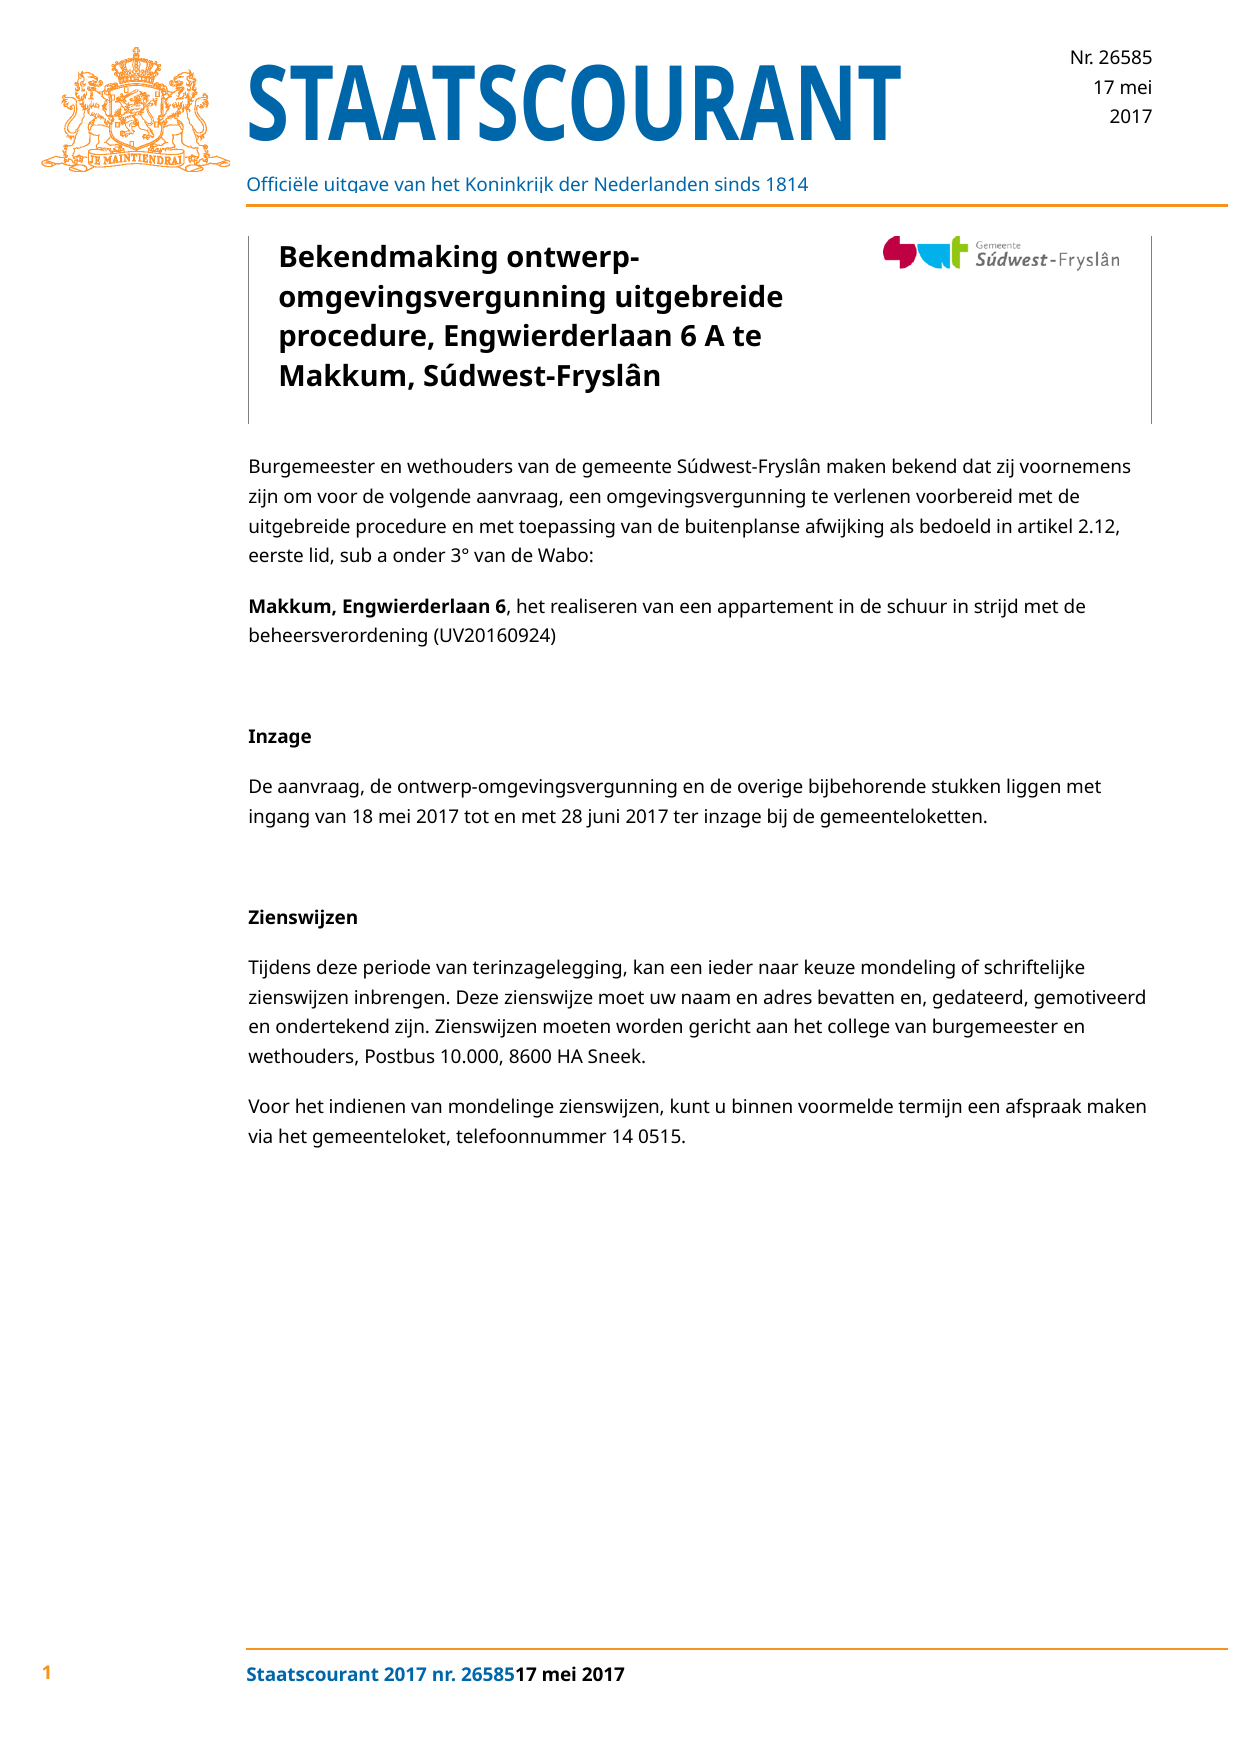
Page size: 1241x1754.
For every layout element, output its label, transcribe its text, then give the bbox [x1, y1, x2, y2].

picture [882, 236, 1119, 272]
text Zienswijzen [248, 904, 1152, 930]
text De aanvraag, de ontwerp-omgevingsvergunning en de overige bijbehorende stukken liggen met ingang van 18 mei 2017 tot en met 28 juni 2017 ter inzage bij de gemeenteloketten. [248, 774, 1152, 829]
table_header Bekendmaking ontwerp-omgevingsvergunning uitgebreide procedure, Engwierderlaan 6 A te Makkum, Súdwest-Fryslân [249, 236, 850, 424]
text Burgemeester en wethouders van de gemeente Súdwest-Fryslân maken bekend dat zij voornemens zijn om voor de volgende aanvraag, een omgevingsvergunning te verlenen voorbereid met de uitgebreide procedure en met toepassing van de buitenplanse afwijking als bedoeld in artikel 2.12, eerste lid, sub a onder 3° van de Wabo: [248, 454, 1152, 568]
text Makkum, Engwierderlaan 6, het realiseren van een appartement in de schuur in strijd met de beheersverordening (UV20160924) [248, 593, 1152, 648]
text Tijdens deze periode van terinzagelegging, kan een ieder naar keuze mondeling of schriftelijke zienswijzen inbrengen. Deze zienswijze moet uw naam en adres bevatten en, gedateerd, gemotiveerd en ondertekend zijn. Zienswijzen moeten worden gericht aan het college van burgemeester en wethouders, Postbus 10.000, 8600 HA Sneek. [248, 954, 1152, 1069]
picture [41, 47, 231, 172]
table_header [850, 236, 1151, 424]
text Voor het indienen van mondelinge zienswijzen, kunt u binnen voormelde termijn een afspraak maken via het gemeenteloket, telefoonnummer 14 0515. [248, 1094, 1152, 1149]
text Inzage [248, 723, 1152, 749]
